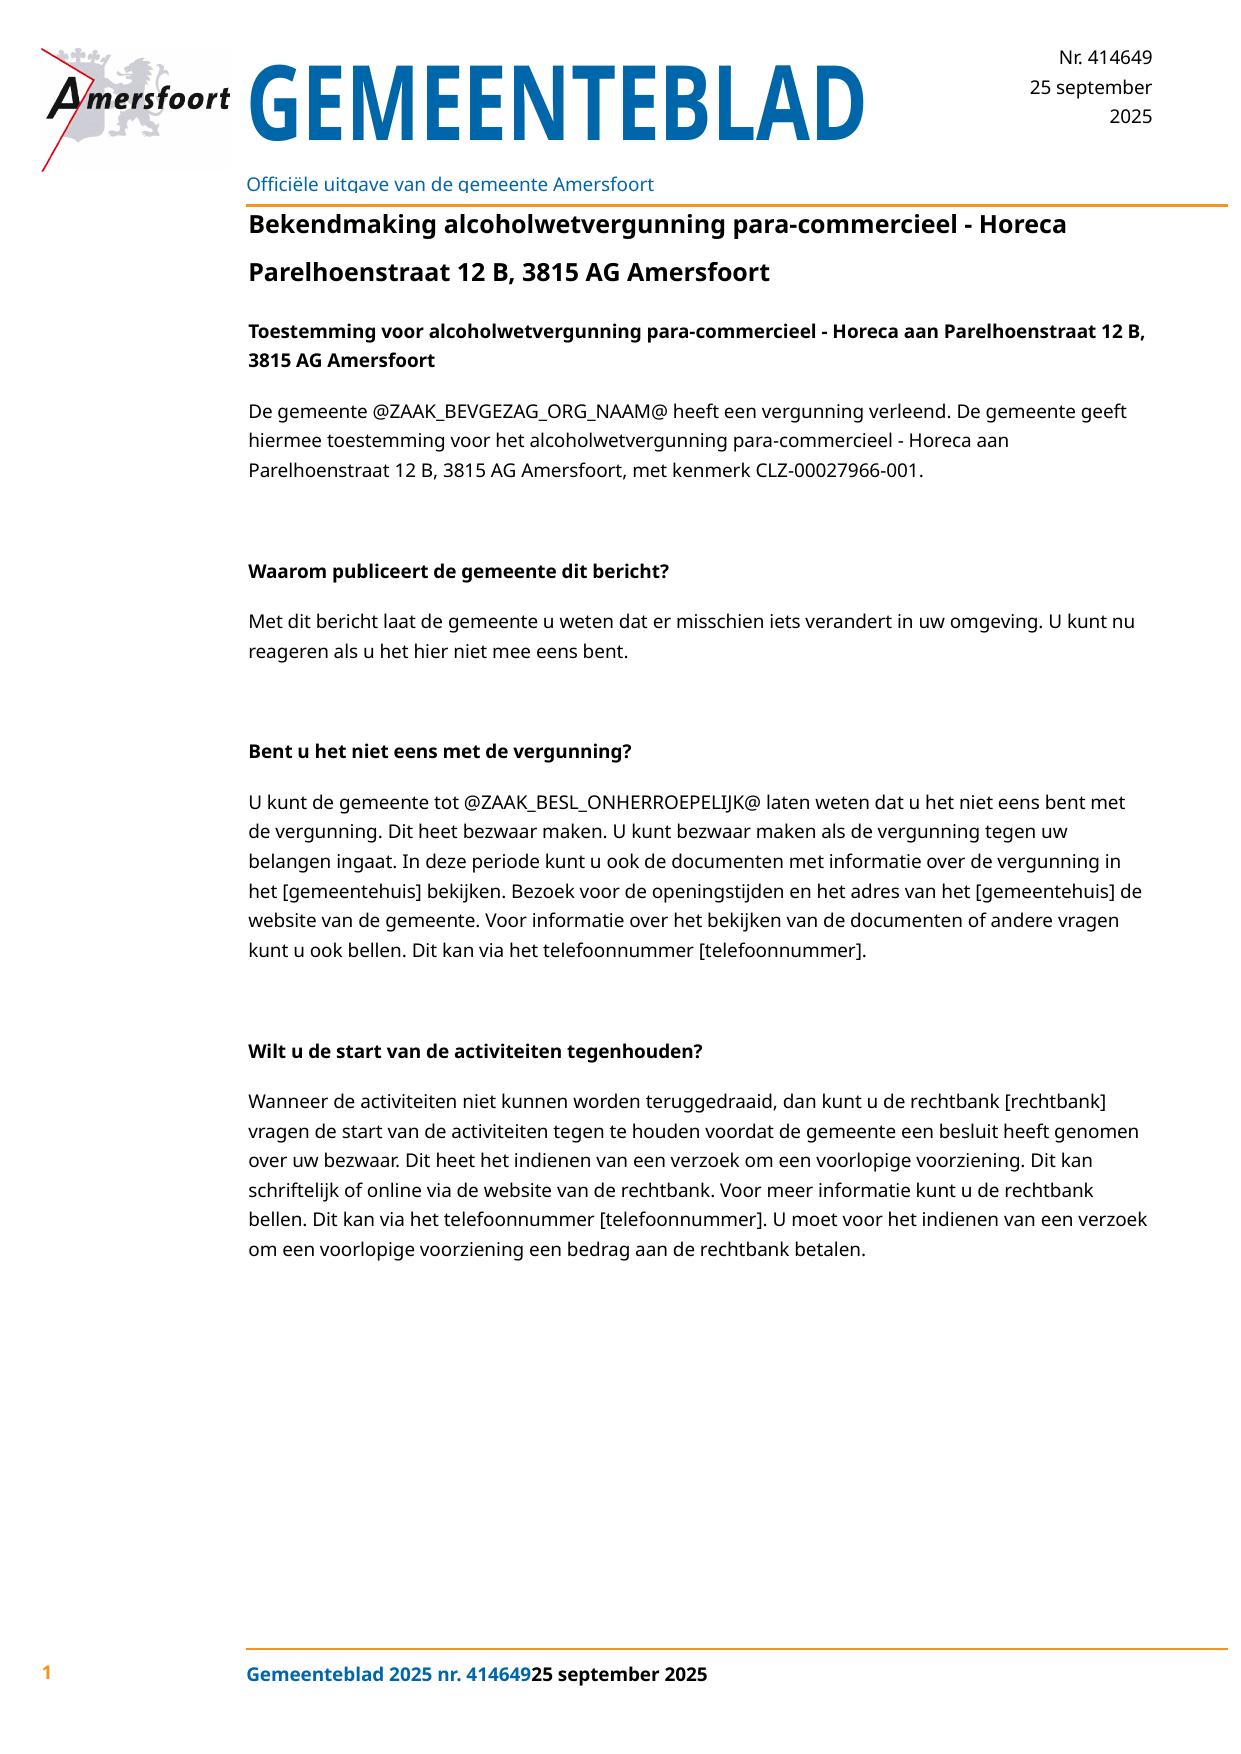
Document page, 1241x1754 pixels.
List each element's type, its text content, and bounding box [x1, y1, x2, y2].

text Waarom publiceert de gemeente dit bericht? [248, 558, 1152, 584]
text Met dit bericht laat de gemeente u weten dat er misschien iets verandert in uw omgeving. U kunt nu reageren als u het hier niet mee eens bent. [248, 608, 1152, 664]
picture [41, 47, 231, 172]
text Wilt u de start van de activiteiten tegenhouden? [248, 1038, 1152, 1064]
text Bekendmaking alcoholwetvergunning para-commercieel - Horeca Parelhoenstraat 12 B, 3815 AG Amersfoort [248, 207, 1152, 288]
text U kunt de gemeente tot @ZAAK_BESL_ONHERROEPELIJK@ laten weten dat u het niet eens bent met de vergunning. Dit heet bezwaar maken. U kunt bezwaar maken als de vergunning tegen uw belangen ingaat. In deze periode kunt u ook de documenten met informatie over de vergunning in het [gemeentehuis] bekijken. Bezoek voor de openingstijden en het adres van het [gemeentehuis] de website van de gemeente. Voor informatie over het bekijken van de documenten of andere vragen kunt u ook bellen. Dit kan via het telefoonnummer [telefoonnummer]. [248, 789, 1152, 963]
text Toestemming voor alcoholwetvergunning para-commercieel - Horeca aan Parelhoenstraat 12 B, 3815 AG Amersfoort [248, 318, 1152, 373]
text De gemeente @ZAAK_BEVGEZAG_ORG_NAAM@ heeft een vergunning verleend. De gemeente geeft hiermee toestemming voor het alcoholwetvergunning para-commercieel - Horeca aan Parelhoenstraat 12 B, 3815 AG Amersfoort, met kenmerk CLZ-00027966-001. [248, 398, 1152, 483]
text Wanneer de activiteiten niet kunnen worden teruggedraaid, dan kunt u de rechtbank [rechtbank] vragen de start van de activiteiten tegen te houden voordat de gemeente een besluit heeft genomen over uw bezwaar. Dit heet het indienen van een verzoek om een voorlopige voorziening. Dit kan schriftelijk of online via de website van de rechtbank. Voor meer informatie kunt u de rechtbank bellen. Dit kan via het telefoonnummer [telefoonnummer]. U moet voor het indienen van een verzoek om een voorlopige voorziening een bedrag aan de rechtbank betalen. [248, 1088, 1152, 1262]
text Bent u het niet eens met de vergunning? [248, 739, 1152, 764]
